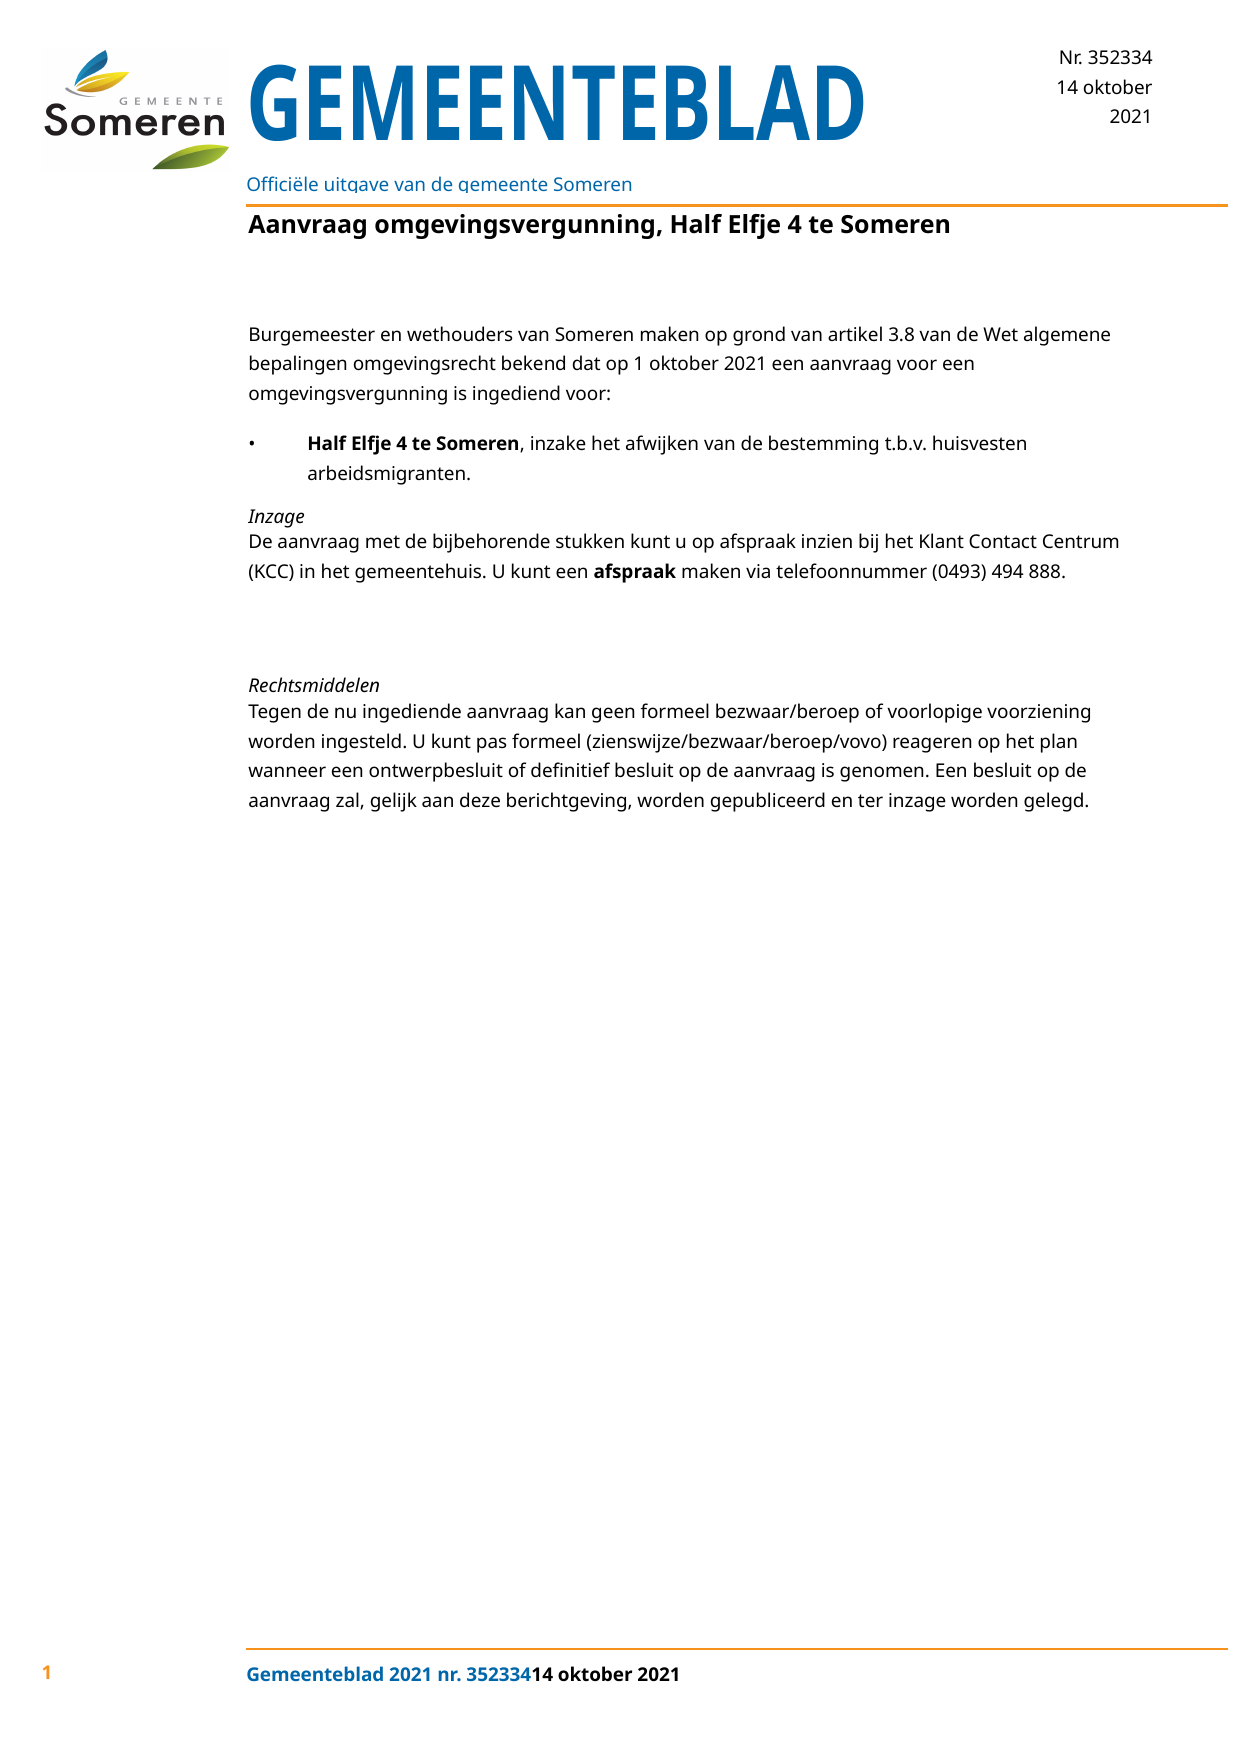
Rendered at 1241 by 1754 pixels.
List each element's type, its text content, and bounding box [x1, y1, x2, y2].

text Inzage [248, 503, 1152, 529]
text Rechtsmiddelen [248, 673, 1152, 698]
text De aanvraag met de bijbehorende stukken kunt u op afspraak inzien bij het Klant Contact Centrum (KCC) in het gemeentehuis. U kunt een afspraak maken via telefoonnummer (0493) 494 888. [248, 529, 1152, 584]
list Half Elfje 4 te Someren, inzake het afwijken van de bestemming t.b.v. huisvesten arbeidsmigranten. [248, 430, 1152, 486]
text Aanvraag omgevingsvergunning, Half Elfje 4 te Someren [248, 207, 1152, 241]
text Tegen de nu ingediende aanvraag kan geen formeel bezwaar/beroep of voorlopige voorziening worden ingesteld. U kunt pas formeel (zienswijze/bezwaar/beroep/vovo) reageren op het plan wanneer een ontwerpbesluit of definitief besluit op de aanvraag is genomen. Een besluit op de aanvraag zal, gelijk aan deze berichtgeving, worden gepubliceerd en ter inzage worden gelegd. [248, 698, 1152, 813]
picture [41, 47, 231, 172]
text Burgemeester en wethouders van Someren maken op grond van artikel 3.8 van de Wet algemene bepalingen omgevingsrecht bekend dat op 1 oktober 2021 een aanvraag voor een omgevingsvergunning is ingediend voor: [248, 321, 1152, 406]
